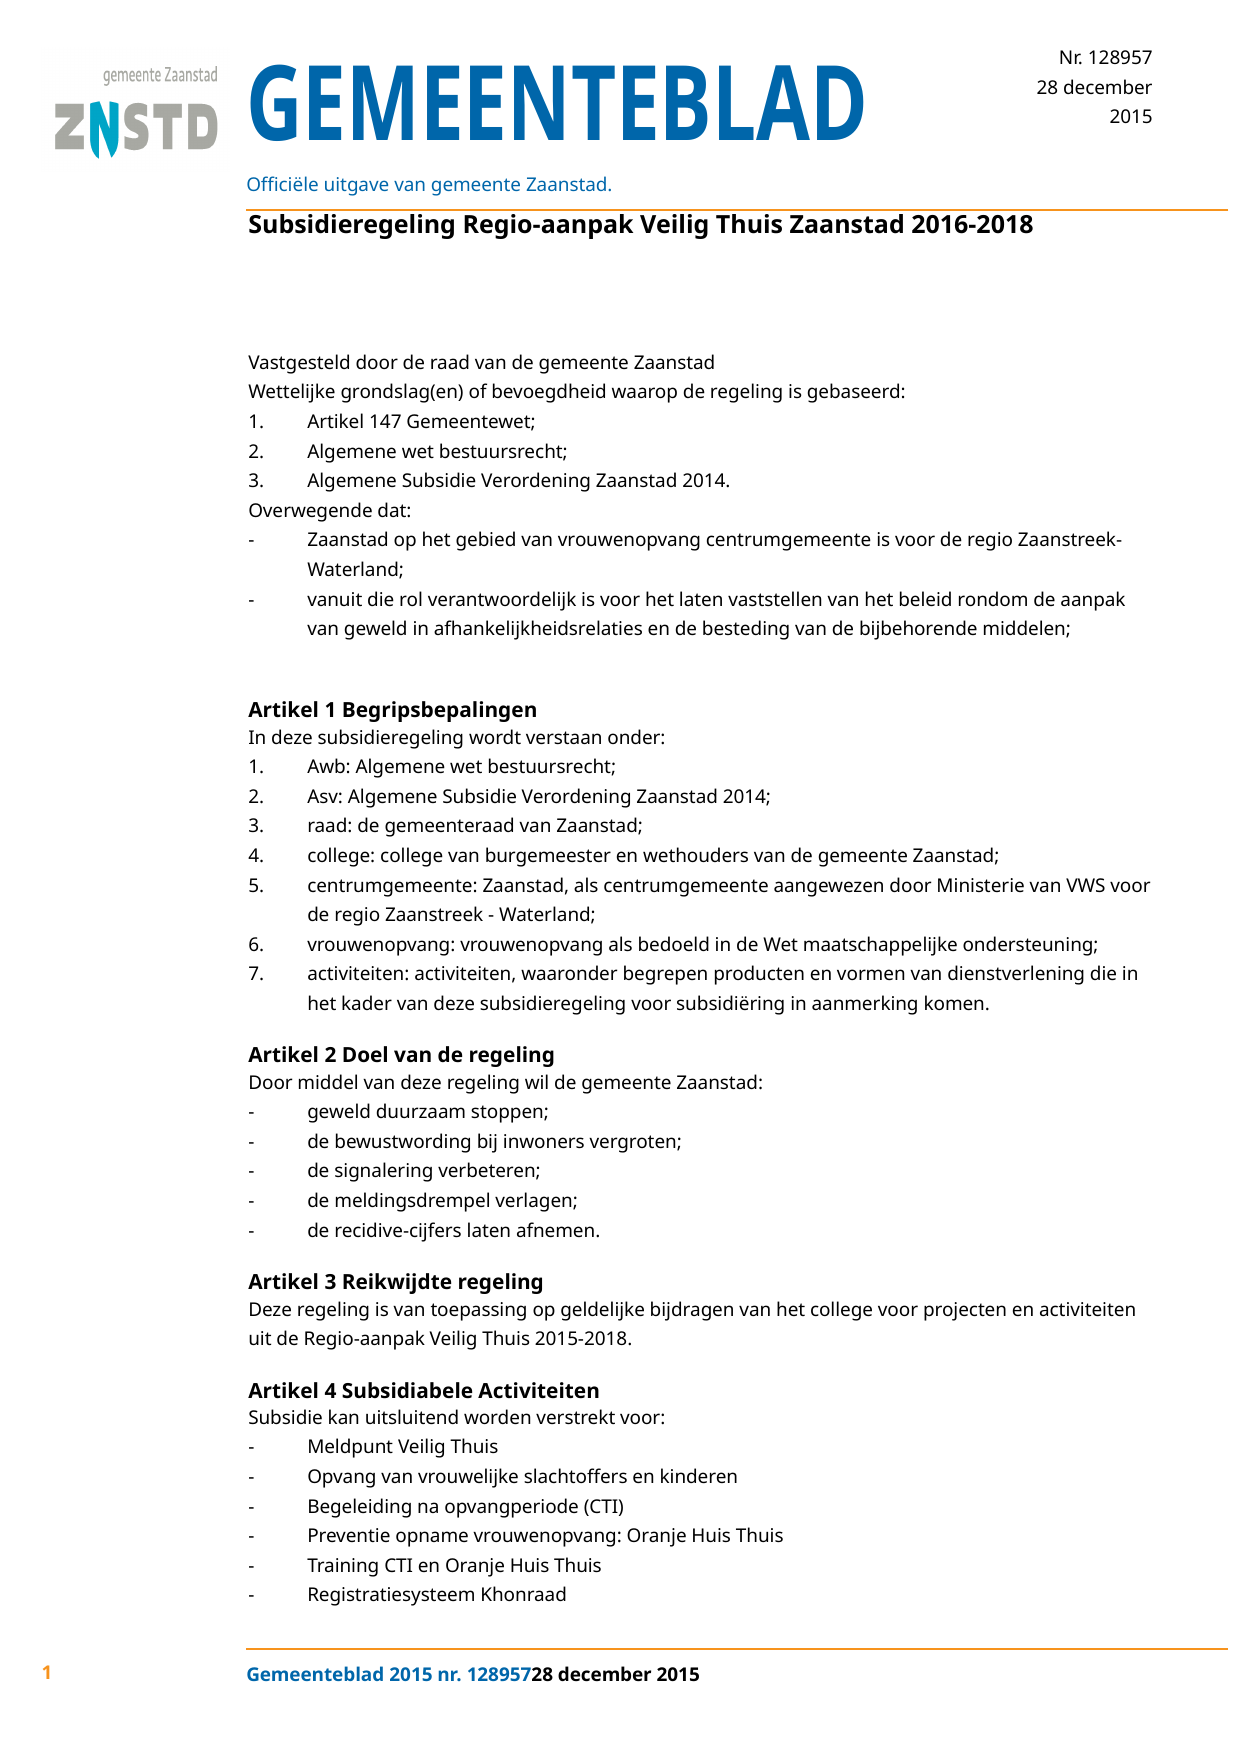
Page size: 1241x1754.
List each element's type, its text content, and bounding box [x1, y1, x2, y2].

text Vastgesteld door de raad van de gemeente Zaanstad [248, 349, 1152, 375]
text Subsidie kan uitsluitend worden verstrekt voor: [248, 1404, 1152, 1430]
text Artikel 1 Begripsbepalingen [248, 695, 1152, 724]
text Deze regeling is van toepassing op geldelijke bijdragen van het college voor projecten en activiteiten uit de Regio-aanpak Veilig Thuis 2015-2018. [248, 1296, 1152, 1351]
text Artikel 3 Reikwijdte regeling [248, 1267, 1152, 1296]
text Artikel 4 Subsidiabele Activiteiten [248, 1376, 1152, 1404]
list geweld duurzaam stoppen; [248, 1098, 1152, 1124]
list Preventie opname vrouwenopvang: Oranje Huis Thuis [248, 1522, 1152, 1548]
list de recidive-cijfers laten afnemen. [248, 1217, 1152, 1243]
picture [41, 47, 231, 172]
text Door middel van deze regeling wil de gemeente Zaanstad: [248, 1069, 1152, 1095]
text Subsidieregeling Regio-aanpak Veilig Thuis Zaanstad 2016-2018 [248, 211, 1152, 241]
list de meldingsdrempel verlagen; [248, 1187, 1152, 1213]
text Artikel 2 Doel van de regeling [248, 1041, 1152, 1069]
list Registratiesysteem Khonraad [248, 1582, 1152, 1607]
list activiteiten: activiteiten, waaronder begrepen producten en vormen van dienstverlening die in het kader van deze subsidieregeling voor subsidiëring in aanmerking komen. [248, 961, 1152, 1016]
list Opvang van vrouwelijke slachtoffers en kinderen [248, 1463, 1152, 1489]
list Algemene wet bestuursrecht; [248, 438, 1152, 464]
text Overwegende dat: [248, 497, 1152, 523]
list Begeleiding na opvangperiode (CTI) [248, 1493, 1152, 1519]
list Awb: Algemene wet bestuursrecht; [248, 753, 1152, 779]
text Wettelijke grondslag(en) of bevoegdheid waarop de regeling is gebaseerd: [248, 379, 1152, 404]
list de signalering verbeteren; [248, 1158, 1152, 1183]
list college: college van burgemeester en wethouders van de gemeente Zaanstad; [248, 842, 1152, 868]
list Zaanstad op het gebied van vrouwenopvang centrumgemeente is voor de regio Zaanstreek-Waterland; [248, 527, 1152, 582]
list Asv: Algemene Subsidie Verordening Zaanstad 2014; [248, 783, 1152, 809]
list de bewustwording bij inwoners vergroten; [248, 1128, 1152, 1154]
list Artikel 147 Gemeentewet; [248, 408, 1152, 434]
text In deze subsidieregeling wordt verstaan onder: [248, 724, 1152, 749]
list vrouwenopvang: vrouwenopvang als bedoeld in de Wet maatschappelijke ondersteuning; [248, 931, 1152, 957]
list Meldpunt Veilig Thuis [248, 1434, 1152, 1459]
list centrumgemeente: Zaanstad, als centrumgemeente aangewezen door Ministerie van VWS voor de regio Zaanstreek - Waterland; [248, 872, 1152, 927]
list Training CTI en Oranje Huis Thuis [248, 1552, 1152, 1578]
list vanuit die rol verantwoordelijk is voor het laten vaststellen van het beleid rondom de aanpak van geweld in afhankelijkheidsrelaties en de besteding van de bijbehorende middelen; [248, 586, 1152, 641]
list Algemene Subsidie Verordening Zaanstad 2014. [248, 467, 1152, 493]
list raad: de gemeenteraad van Zaanstad; [248, 813, 1152, 838]
